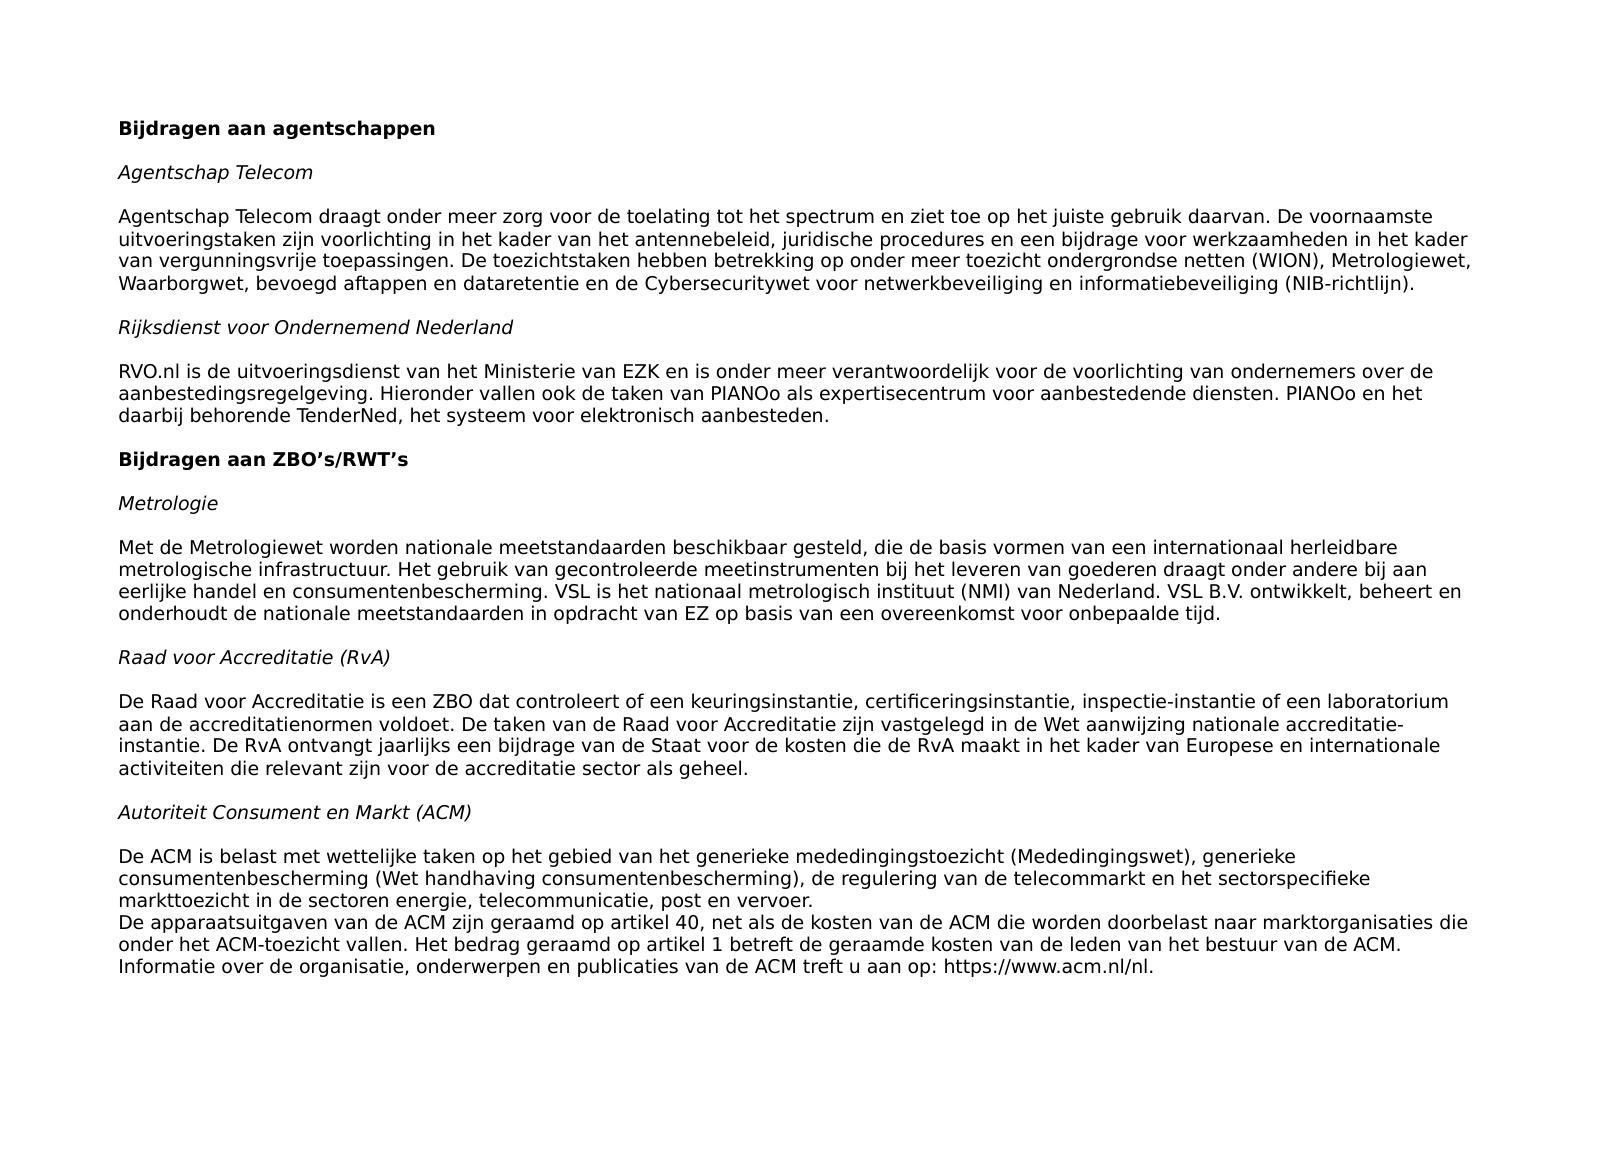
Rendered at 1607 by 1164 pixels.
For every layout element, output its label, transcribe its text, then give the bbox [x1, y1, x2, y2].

text De apparaatsuitgaven van de ACM zijn geraamd op artikel 40, net als de kosten van de ACM die worden doorbelast naar marktorganisaties die onder het ACM-toezicht vallen. Het bedrag geraamd op artikel 1 betreft de geraamde kosten van de leden van het bestuur van de ACM. Informatie over de organisatie, onderwerpen en publicaties van de ACM treft u aan op: https://www.acm.nl/nl. [118, 912, 1488, 978]
subtitle Raad voor Accreditatie (RvA) [118, 647, 1488, 669]
text RVO.nl is de uitvoeringsdienst van het Ministerie van EZK en is onder meer verantwoordelijk voor de voorlichting van ondernemers over de aanbestedingsregelgeving. Hieronder vallen ook de taken van PIANOo als expertisecentrum voor aanbestedende diensten. PIANOo en het daarbij behorende TenderNed, het systeem voor elektronisch aanbesteden. [118, 361, 1488, 427]
subtitle Metrologie [118, 493, 1488, 515]
text Agentschap Telecom draagt onder meer zorg voor de toelating tot het spectrum en ziet toe op het juiste gebruik daarvan. De voornaamste uitvoeringstaken zijn voorlichting in het kader van het antennebeleid, juridische procedures en een bijdrage voor werkzaamheden in het kader van vergunningsvrije toepassingen. De toezichtstaken hebben betrekking op onder meer toezicht ondergrondse netten (WION), Metrologiewet, Waarborgwet, bevoegd aftappen en dataretentie en de Cybersecuritywet voor netwerkbeveiliging en informatiebeveiliging (NIB-richtlijn). [118, 206, 1488, 294]
subtitle Rijksdienst voor Ondernemend Nederland [118, 317, 1488, 338]
text Met de Metrologiewet worden nationale meetstandaarden beschikbaar gesteld, die de basis vormen van een internationaal herleidbare metrologische infrastructuur. Het gebruik van gecontroleerde meetinstrumenten bij het leveren van goederen draagt onder andere bij aan eerlijke handel en consumentenbescherming. VSL is het nationaal metrologisch instituut (NMI) van Nederland. VSL B.V. ontwikkelt, beheert en onderhoudt de nationale meetstandaarden in opdracht van EZ op basis van een overeenkomst voor onbepaalde tijd. [118, 537, 1488, 625]
text De ACM is belast met wettelijke taken op het gebied van het generieke mededingingstoezicht (Mededingingswet), generieke consumentenbescherming (Wet handhaving consumentenbescherming), de regulering van de telecommarkt en het sectorspecifieke markttoezicht in de sectoren energie, telecommunicatie, post en vervoer. [118, 846, 1488, 912]
text De Raad voor Accreditatie is een ZBO dat controleert of een keuringsinstantie, certificeringsinstantie, inspectie-instantie of een laboratorium aan de accreditatienormen voldoet. De taken van de Raad voor Accreditatie zijn vastgelegd in de Wet aanwijzing nationale accreditatie-instantie. De RvA ontvangt jaarlijks een bijdrage van de Staat voor de kosten die de RvA maakt in het kader van Europese en internationale activiteiten die relevant zijn voor de accreditatie sector als geheel. [118, 691, 1488, 779]
subtitle Bijdragen aan agentschappen [118, 118, 1488, 140]
subtitle Bijdragen aan ZBO’s/RWT’s [118, 449, 1488, 471]
subtitle Autoriteit Consument en Markt (ACM) [118, 802, 1488, 823]
subtitle Agentschap Telecom [118, 162, 1488, 184]
